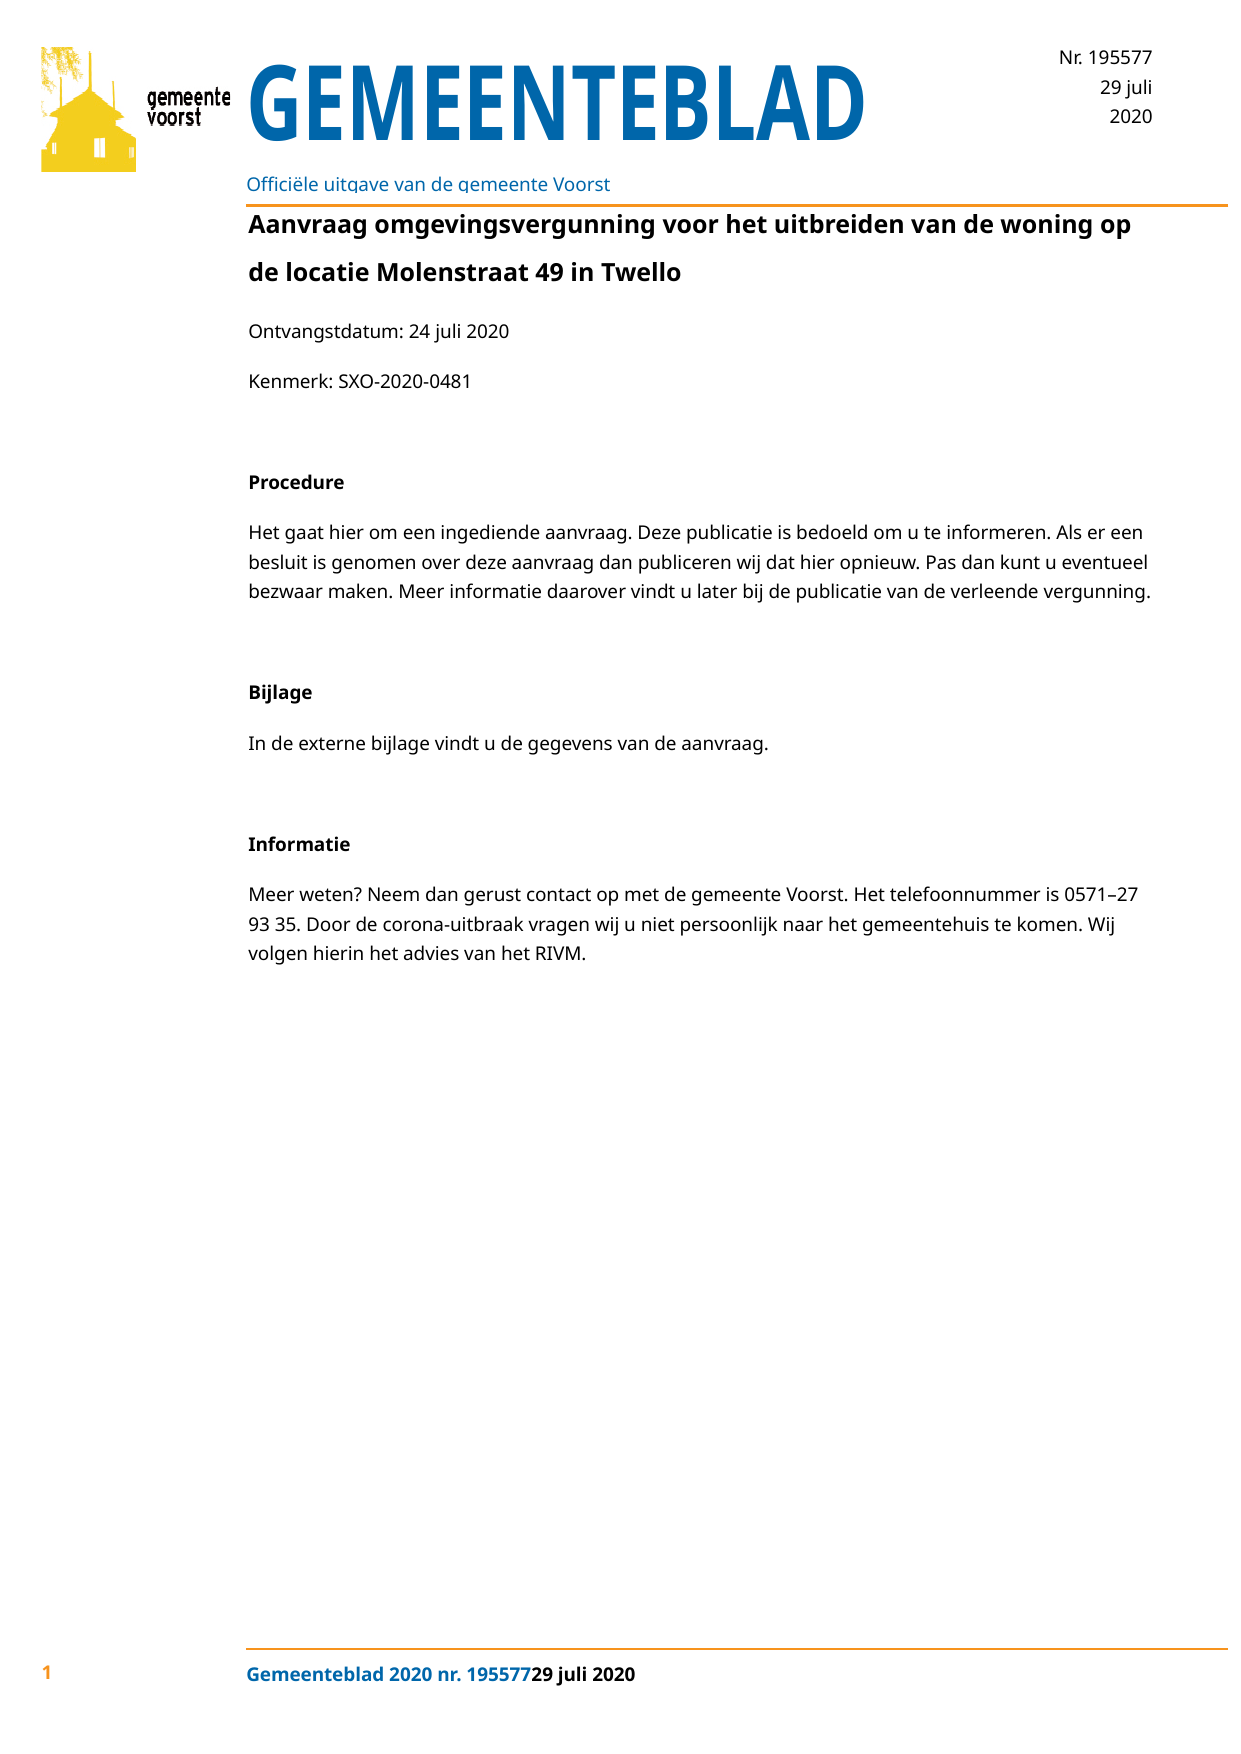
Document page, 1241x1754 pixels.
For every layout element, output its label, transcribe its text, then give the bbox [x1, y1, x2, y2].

text In de externe bijlage vindt u de gegevens van de aanvraag. [248, 730, 1152, 756]
text Bijlage [248, 679, 1152, 705]
picture [41, 47, 231, 172]
text Meer weten? Neem dan gerust contact op met de gemeente Voorst. Het telefoonnummer is 0571–27 93 35. Door de corona-uitbraak vragen wij u niet persoonlijk naar het gemeentehuis te komen. Wij volgen hierin het advies van het RIVM. [248, 881, 1152, 966]
text Aanvraag omgevingsvergunning voor het uitbreiden van de woning op de locatie Molenstraat 49 in Twello [248, 207, 1152, 288]
text Procedure [248, 469, 1152, 495]
text Het gaat hier om een ingediende aanvraag. Deze publicatie is bedoeld om u te informeren. Als er een besluit is genomen over deze aanvraag dan publiceren wij dat hier opnieuw. Pas dan kunt u eventueel bezwaar maken. Meer informatie daarover vindt u later bij de publicatie van de verleende vergunning. [248, 519, 1152, 604]
text Ontvangstdatum: 24 juli 2020 [248, 318, 1152, 344]
text Informatie [248, 831, 1152, 857]
text Kenmerk: SXO-2020-0481 [248, 368, 1152, 394]
